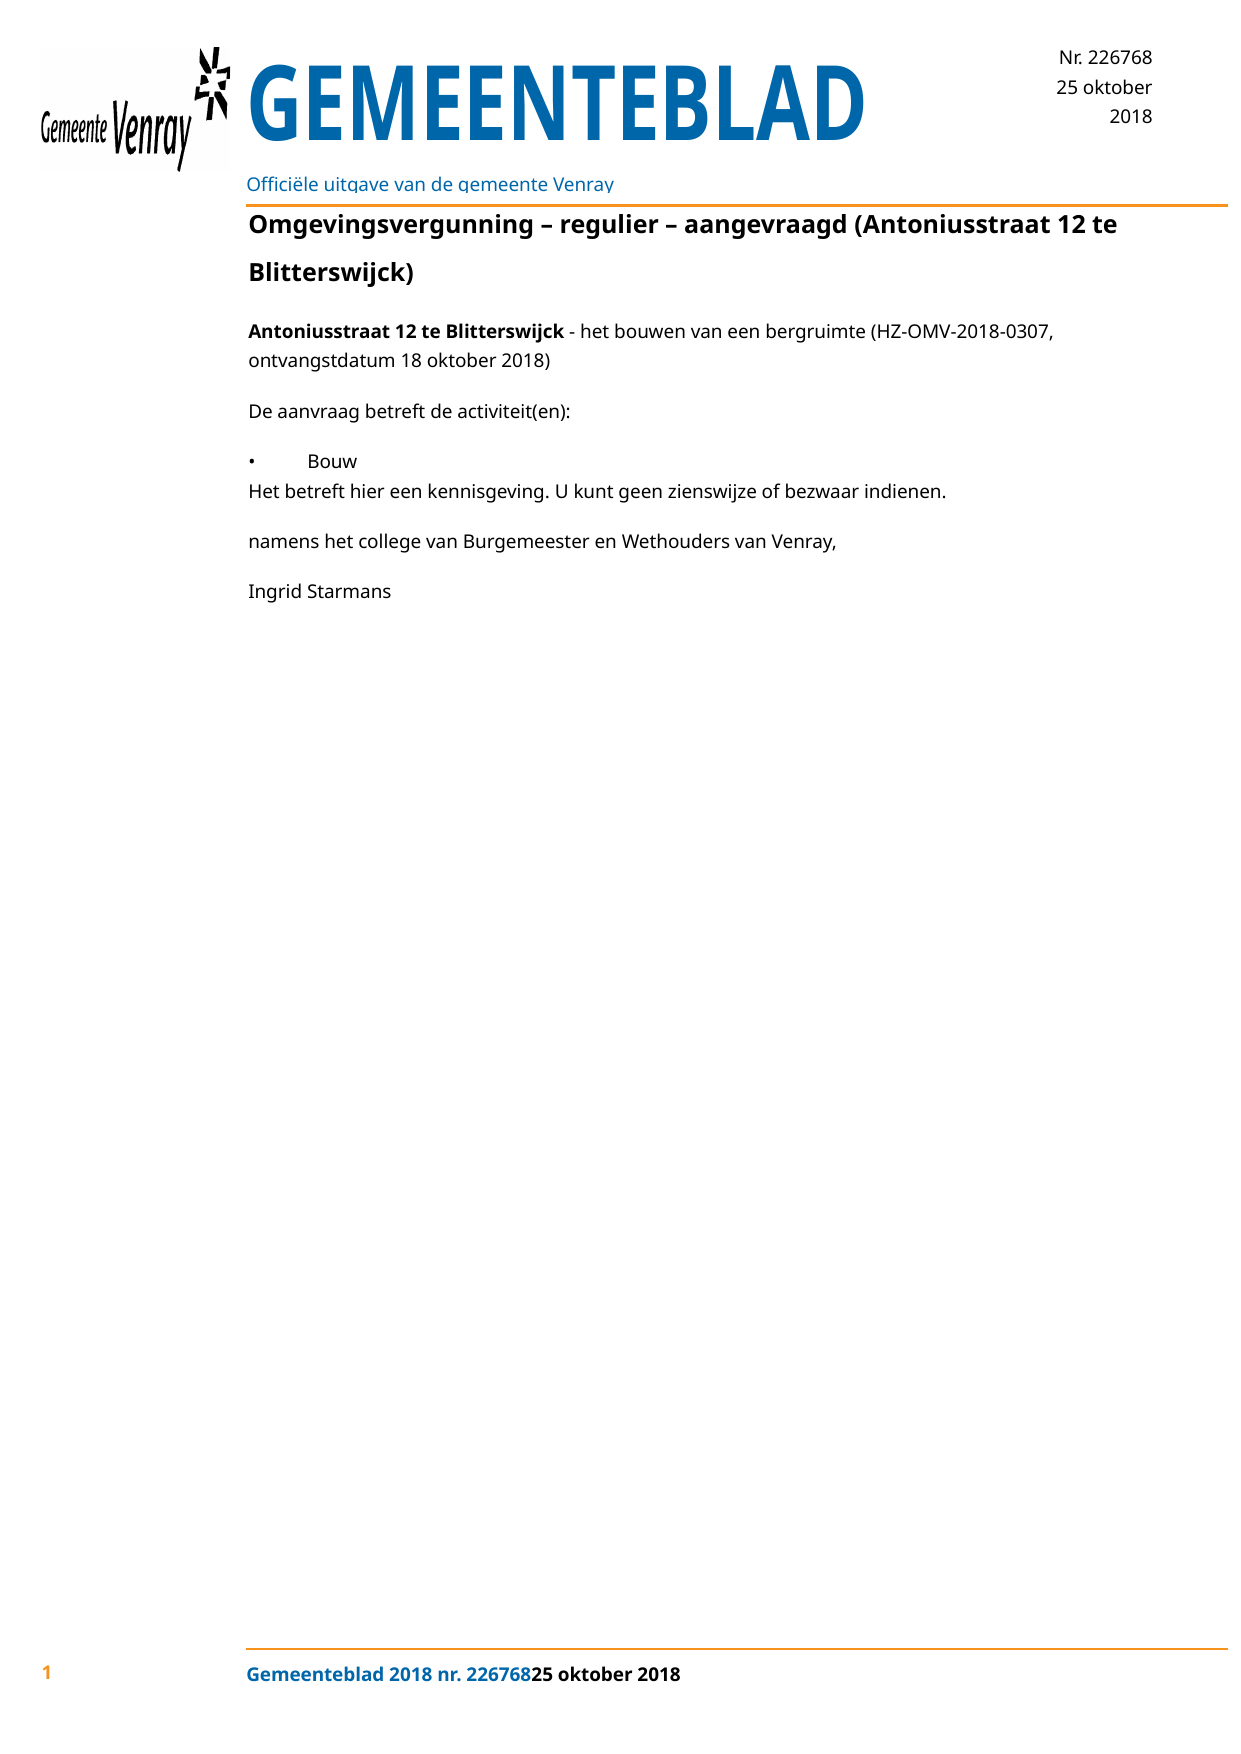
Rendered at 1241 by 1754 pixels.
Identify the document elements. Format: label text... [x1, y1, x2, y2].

list Bouw [248, 448, 1152, 474]
text Antoniusstraat 12 te Blitterswijck - het bouwen van een bergruimte (HZ-OMV-2018-0307, ontvangstdatum 18 oktober 2018) [248, 318, 1152, 373]
text Het betreft hier een kennisgeving. U kunt geen zienswijze of bezwaar indienen. [248, 478, 1152, 504]
text Omgevingsvergunning – regulier – aangevraagd (Antoniusstraat 12 te Blitterswijck) [248, 207, 1152, 288]
text namens het college van Burgemeester en Wethouders van Venray, [248, 528, 1152, 554]
text Ingrid Starmans [248, 579, 1152, 604]
picture [41, 47, 231, 172]
text De aanvraag betreft de activiteit(en): [248, 398, 1152, 424]
